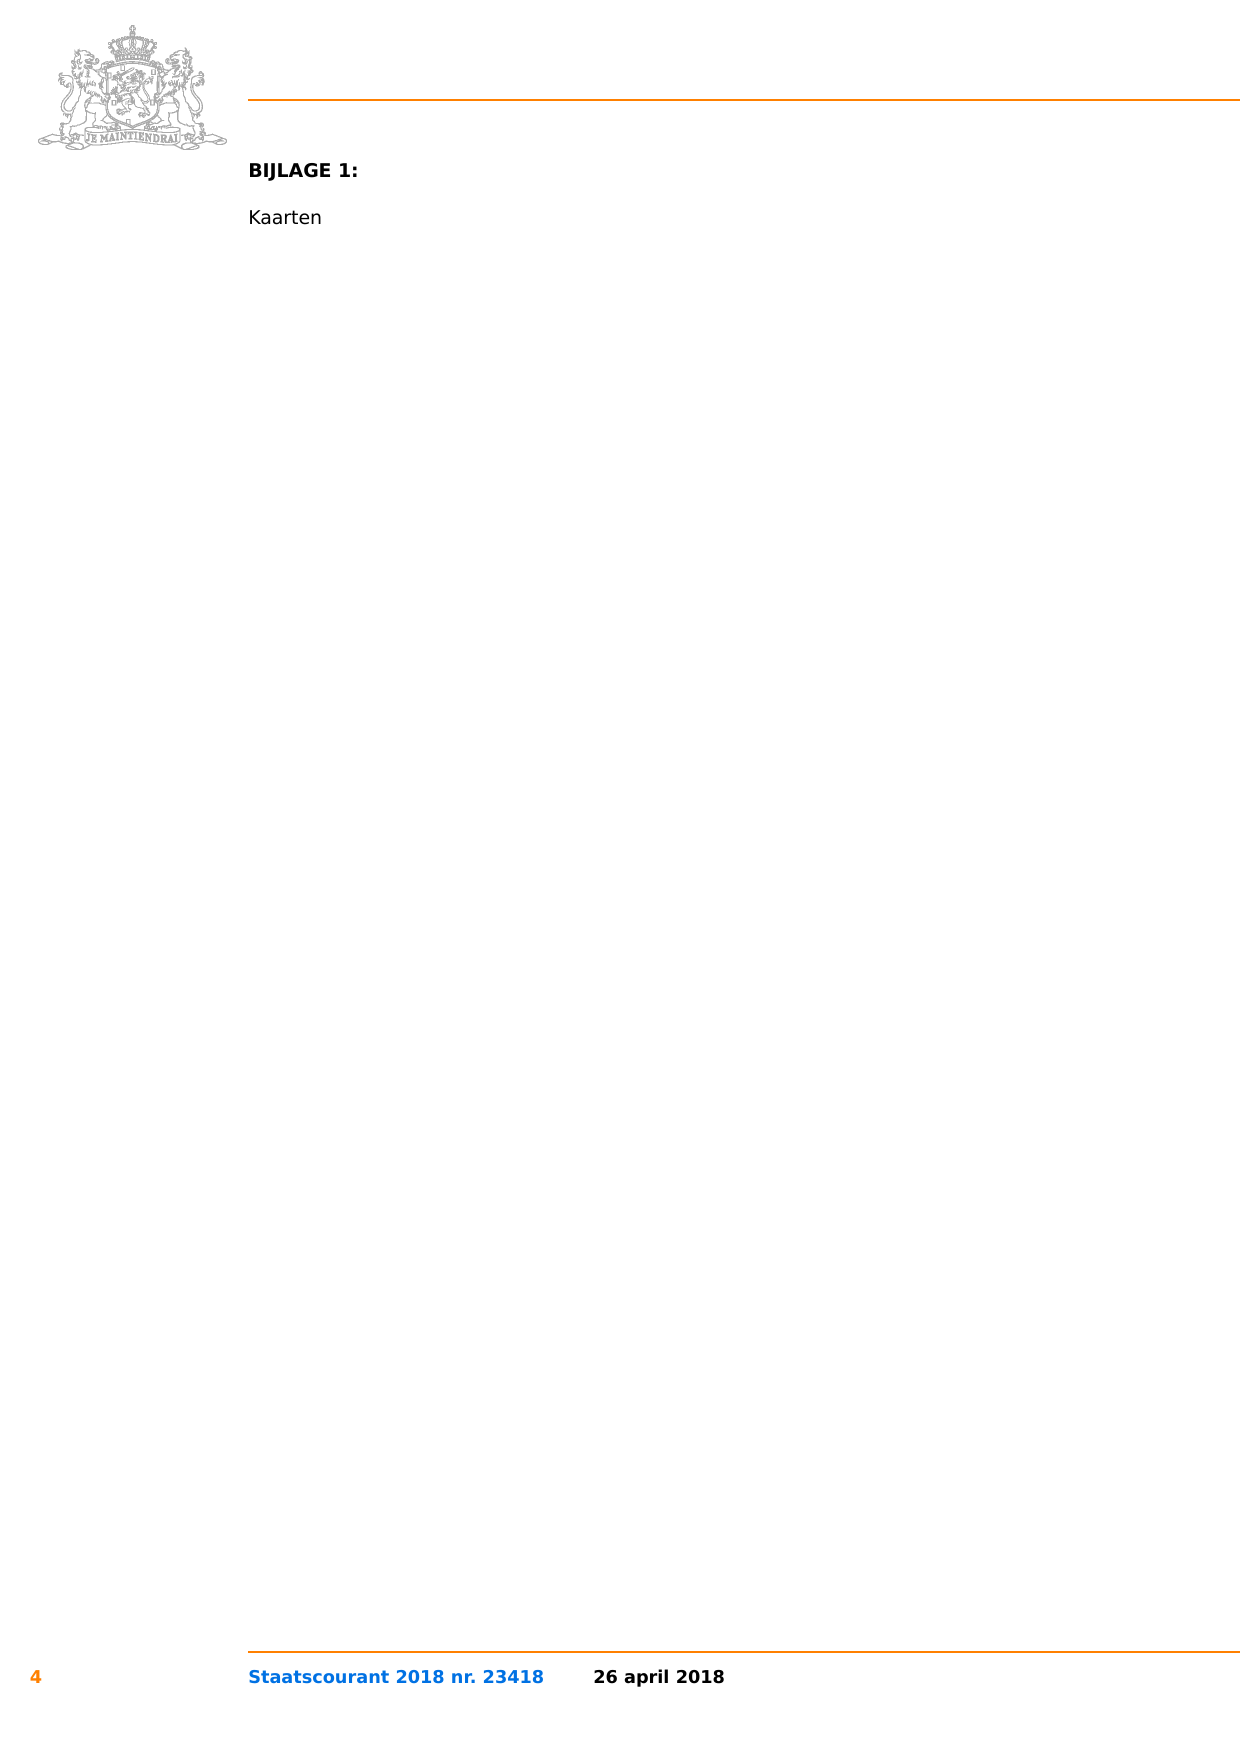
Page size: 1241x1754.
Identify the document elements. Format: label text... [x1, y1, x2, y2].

picture [38, 25, 227, 150]
subtitle BIJLAGE 1: [248, 160, 1163, 182]
text Kaarten [248, 207, 1163, 229]
